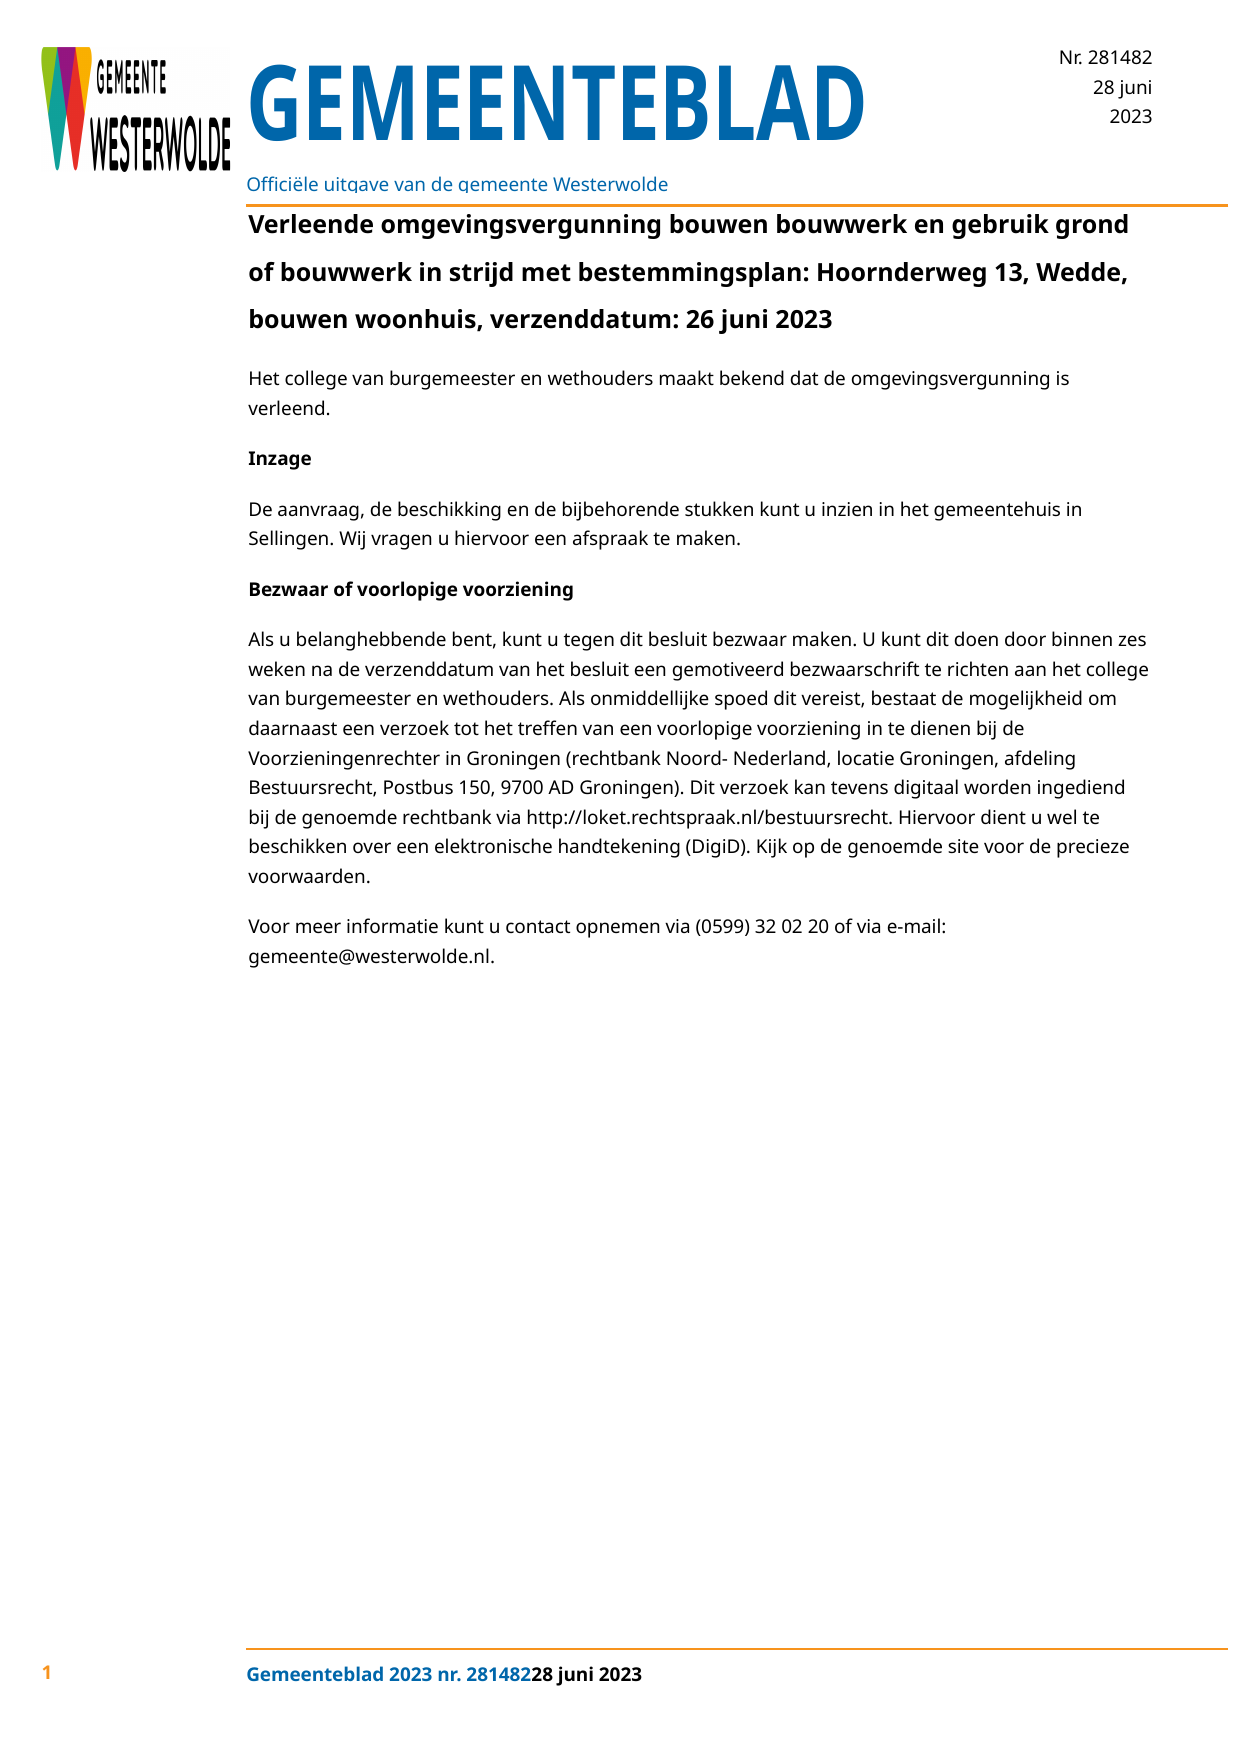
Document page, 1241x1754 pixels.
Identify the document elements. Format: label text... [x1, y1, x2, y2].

text Als u belanghebbende bent, kunt u tegen dit besluit bezwaar maken. U kunt dit doen door binnen zes weken na de verzenddatum van het besluit een gemotiveerd bezwaarschrift te richten aan het college van burgemeester en wethouders. Als onmiddellijke spoed dit vereist, bestaat de mogelijkheid om daarnaast een verzoek tot het treffen van een voorlopige voorziening in te dienen bij de Voorzieningenrechter in Groningen (rechtbank Noord- Nederland, locatie Groningen, afdeling Bestuursrecht, Postbus 150, 9700 AD Groningen). Dit verzoek kan tevens digitaal worden ingediend bij de genoemde rechtbank via http://loket.rechtspraak.nl/bestuursrecht. Hiervoor dient u wel te beschikken over een elektronische handtekening (DigiD). Kijk op de genoemde site voor de precieze voorwaarden. [248, 626, 1152, 889]
text Inzage [248, 446, 1152, 471]
text Het college van burgemeester en wethouders maakt bekend dat de omgevingsvergunning is verleend. [248, 366, 1152, 421]
text Verleende omgevingsvergunning bouwen bouwwerk en gebruik grond of bouwwerk in strijd met bestemmingsplan: Hoornderweg 13, Wedde, bouwen woonhuis, verzenddatum: 26 juni 2023 [248, 207, 1152, 336]
text Voor meer informatie kunt u contact opnemen via (0599) 32 02 20 of via e-mail: gemeente@westerwolde.nl. [248, 913, 1152, 969]
picture [41, 47, 231, 172]
text Bezwaar of voorlopige voorziening [248, 576, 1152, 602]
text De aanvraag, de beschikking en de bijbehorende stukken kunt u inzien in het gemeentehuis in Sellingen. Wij vragen u hiervoor een afspraak te maken. [248, 496, 1152, 551]
